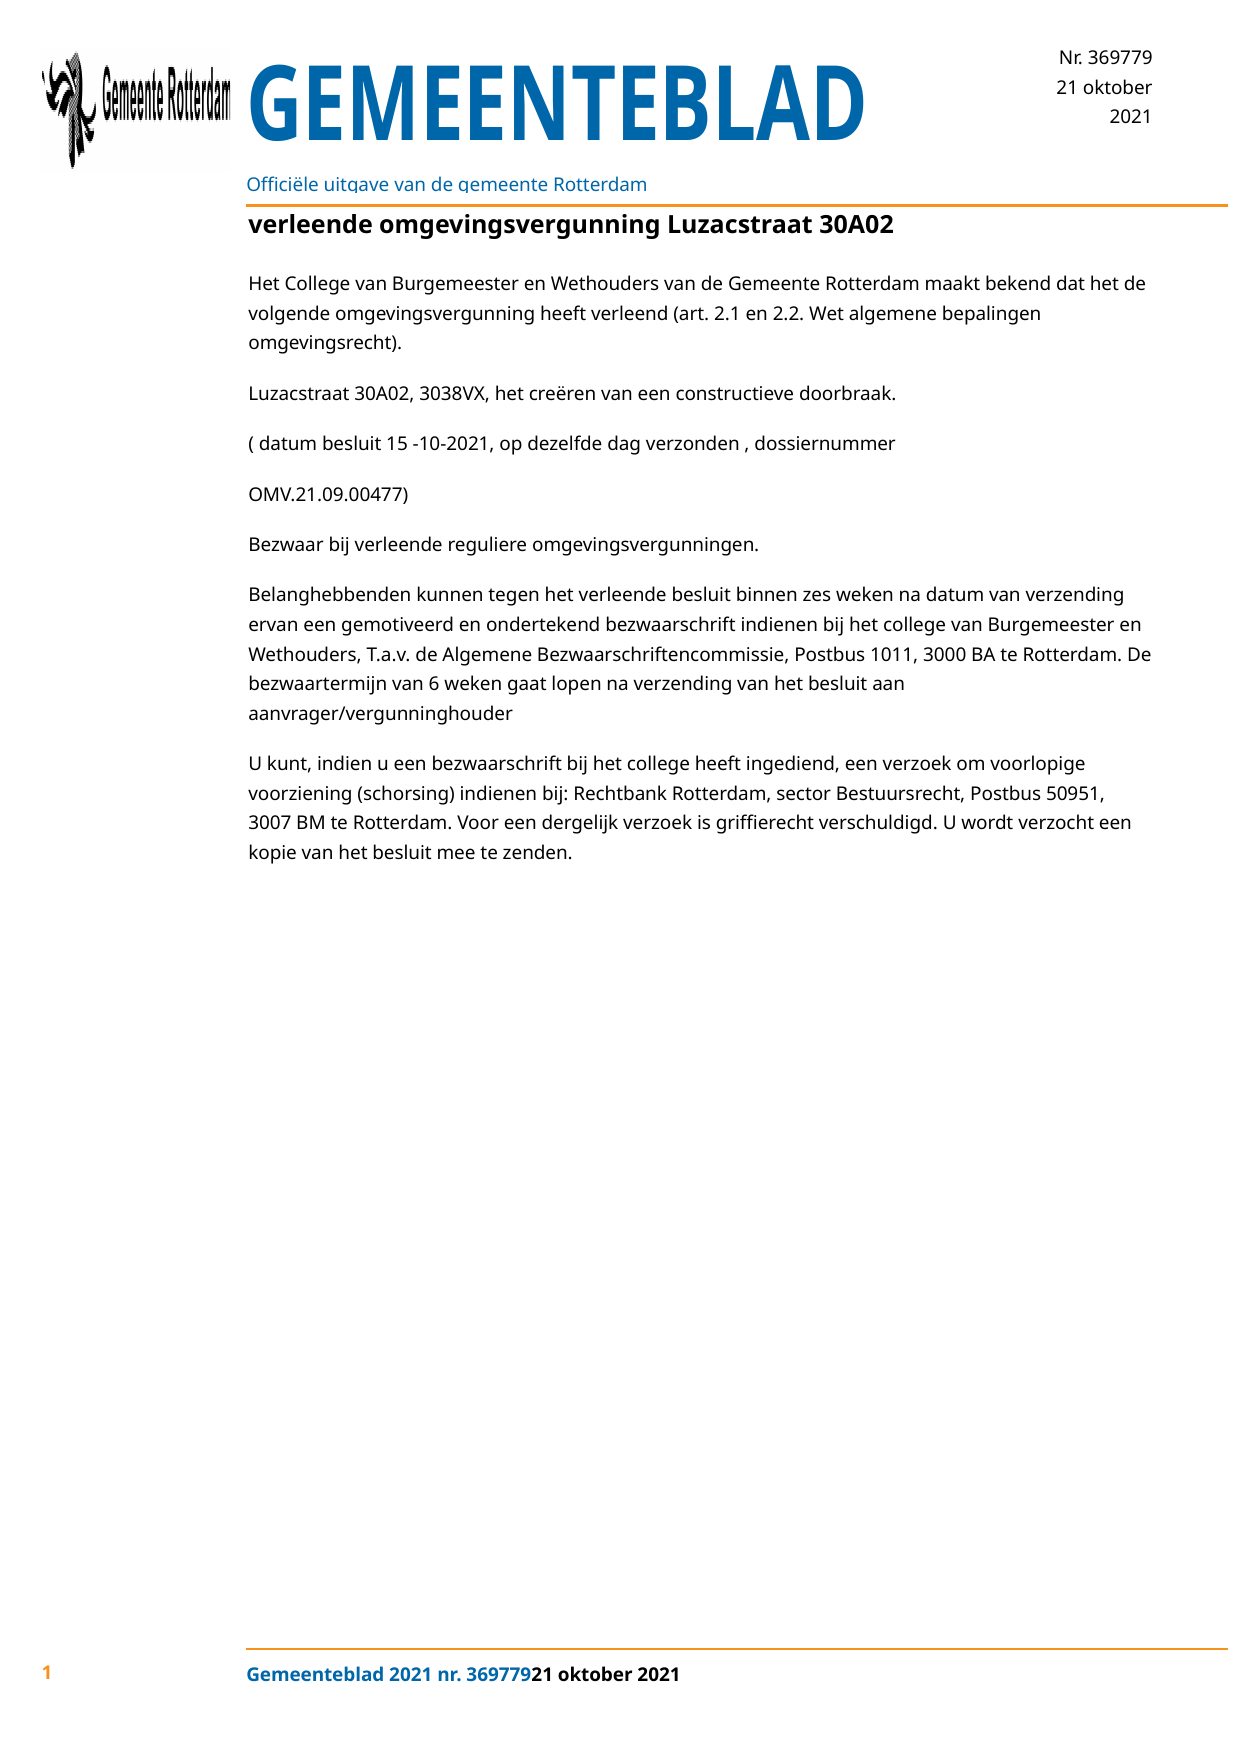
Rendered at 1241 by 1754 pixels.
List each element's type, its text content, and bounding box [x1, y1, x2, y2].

text OMV.21.09.00477) [248, 481, 1152, 506]
text Belanghebbenden kunnen tegen het verleende besluit binnen zes weken na datum van verzending ervan een gemotiveerd en ondertekend bezwaarschrift indienen bij het college van Burgemeester en Wethouders, T.a.v. de Algemene Bezwaarschriftencommissie, Postbus 1011, 3000 BA te Rotterdam. De bezwaartermijn van 6 weken gaat lopen na verzending van het besluit aan aanvrager/vergunninghouder [248, 582, 1152, 726]
text ( datum besluit 15 -10-2021, op dezelfde dag verzonden , dossiernummer [248, 430, 1152, 456]
text verleende omgevingsvergunning Luzacstraat 30A02 [248, 207, 1152, 241]
text Het College van Burgemeester en Wethouders van de Gemeente Rotterdam maakt bekend dat het de volgende omgevingsvergunning heeft verleend (art. 2.1 en 2.2. Wet algemene bepalingen omgevingsrecht). [248, 270, 1152, 355]
text Luzacstraat 30A02, 3038VX, het creëren van een constructieve doorbraak. [248, 380, 1152, 406]
text Bezwaar bij verleende reguliere omgevingsvergunningen. [248, 531, 1152, 557]
text U kunt, indien u een bezwaarschrift bij het college heeft ingediend, een verzoek om voorlopige voorziening (schorsing) indienen bij: Rechtbank Rotterdam, sector Bestuursrecht, Postbus 50951, 3007 BM te Rotterdam. Voor een dergelijk verzoek is griffierecht verschuldigd. U wordt verzocht een kopie van het besluit mee te zenden. [248, 750, 1152, 865]
picture [41, 47, 231, 172]
